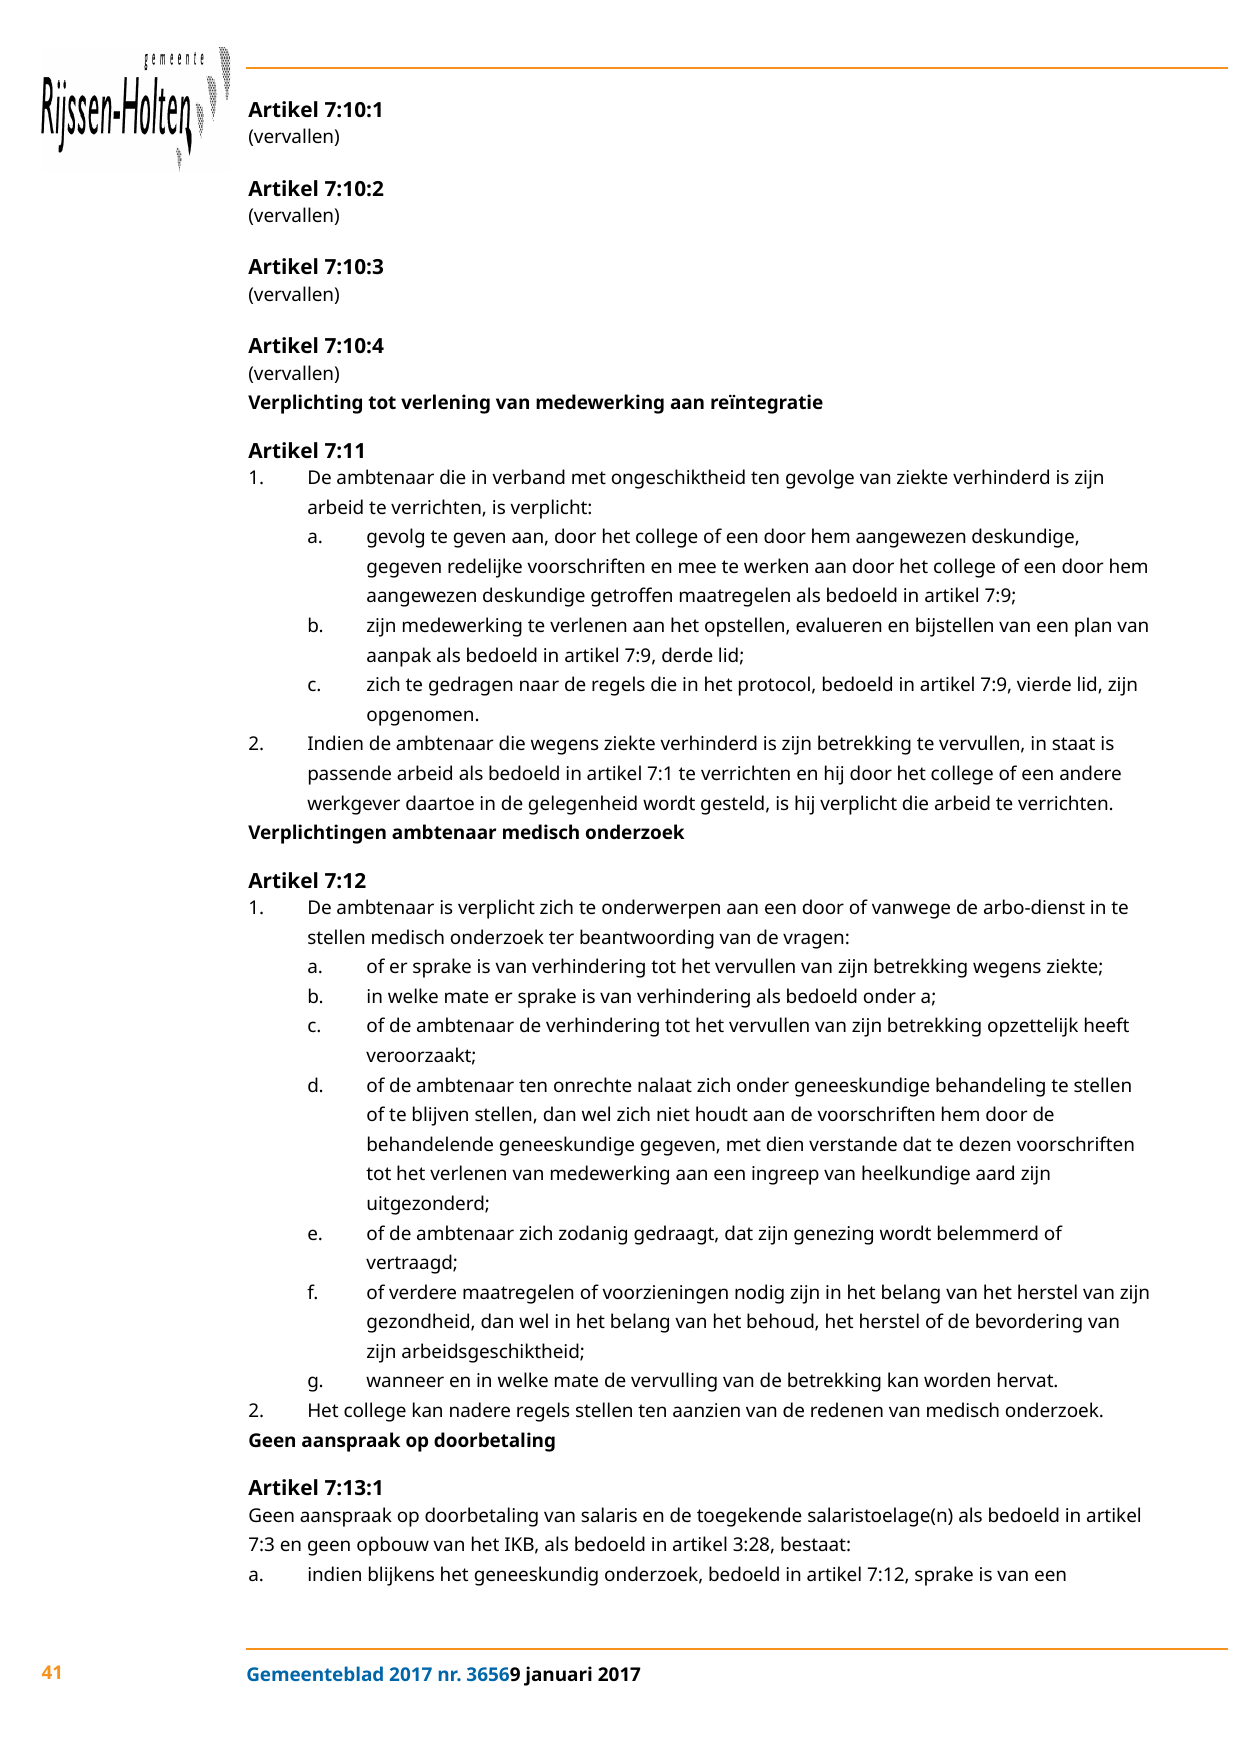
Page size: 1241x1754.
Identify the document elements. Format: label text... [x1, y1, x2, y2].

text Artikel 7:11 [248, 436, 1152, 464]
text (vervallen) [248, 123, 1152, 149]
text Geen aanspraak op doorbetaling [248, 1427, 1152, 1453]
list of er sprake is van verhindering tot het vervullen van zijn betrekking wegens ziekte; [307, 953, 1152, 979]
text Verplichting tot verlening van medewerking aan reïntegratie [248, 389, 1152, 415]
text Artikel 7:12 [248, 866, 1152, 894]
list of de ambtenaar zich zodanig gedraagt, dat zijn genezing wordt belemmerd of vertraagd; [307, 1220, 1152, 1275]
text (vervallen) [248, 202, 1152, 228]
text Verplichtingen ambtenaar medisch onderzoek [248, 819, 1152, 845]
list Indien de ambtenaar die wegens ziekte verhinderd is zijn betrekking te vervullen, in staat is passende arbeid als bedoeld in artikel 7:1 te verrichten en hij door het college of een andere werkgever daartoe in de gelegenheid wordt gesteld, is hij verplicht die arbeid te verrichten. [248, 731, 1152, 816]
list of de ambtenaar de verhindering tot het vervullen van zijn betrekking opzettelijk heeft veroorzaakt; [307, 1013, 1152, 1068]
text (vervallen) [248, 281, 1152, 307]
list wanneer en in welke mate de vervulling van de betrekking kan worden hervat. [307, 1368, 1152, 1393]
list of verdere maatregelen of voorzieningen nodig zijn in het belang van het herstel van zijn gezondheid, dan wel in het belang van het behoud, het herstel of de bevordering van zijn arbeidsgeschiktheid; [307, 1279, 1152, 1364]
list De ambtenaar die in verband met ongeschiktheid ten gevolge van ziekte verhinderd is zijn arbeid te verrichten, is verplicht: [248, 464, 1152, 520]
list Het college kan nadere regels stellen ten aanzien van de redenen van medisch onderzoek. [248, 1397, 1152, 1423]
list gevolg te geven aan, door het college of een door hem aangewezen deskundige, gegeven redelijke voorschriften en mee te werken aan door het college of een door hem aangewezen deskundige getroffen maatregelen als bedoeld in artikel 7:9; [307, 523, 1152, 608]
list of de ambtenaar ten onrechte nalaat zich onder geneeskundige behandeling te stellen of te blijven stellen, dan wel zich niet houdt aan de voorschriften hem door de behandelende geneeskundige gegeven, met dien verstande dat te dezen voorschriften tot het verlenen van medewerking aan een ingreep van heelkundige aard zijn uitgezonderd; [307, 1072, 1152, 1216]
list in welke mate er sprake is van verhindering als bedoeld onder a; [307, 983, 1152, 1009]
list zich te gedragen naar de regels die in het protocol, bedoeld in artikel 7:9, vierde lid, zijn opgenomen. [307, 671, 1152, 727]
list indien blijkens het geneeskundig onderzoek, bedoeld in artikel 7:12, sprake is van een [248, 1561, 1152, 1587]
text Geen aanspraak op doorbetaling van salaris en de toegekende salaristoelage(n) als bedoeld in artikel 7:3 en geen opbouw van het IKB, als bedoeld in artikel 3:28, bestaat: [248, 1502, 1152, 1557]
text Artikel 7:10:1 [248, 95, 1152, 123]
text Artikel 7:13:1 [248, 1473, 1152, 1502]
text Artikel 7:10:3 [248, 252, 1152, 281]
picture [41, 47, 231, 172]
list zijn medewerking te verlenen aan het opstellen, evalueren en bijstellen van een plan van aanpak als bedoeld in artikel 7:9, derde lid; [307, 612, 1152, 668]
text Artikel 7:10:4 [248, 331, 1152, 360]
text (vervallen) [248, 360, 1152, 386]
list De ambtenaar is verplicht zich te onderwerpen aan een door of vanwege de arbo-dienst in te stellen medisch onderzoek ter beantwoording van de vragen: [248, 894, 1152, 950]
text Artikel 7:10:2 [248, 174, 1152, 202]
